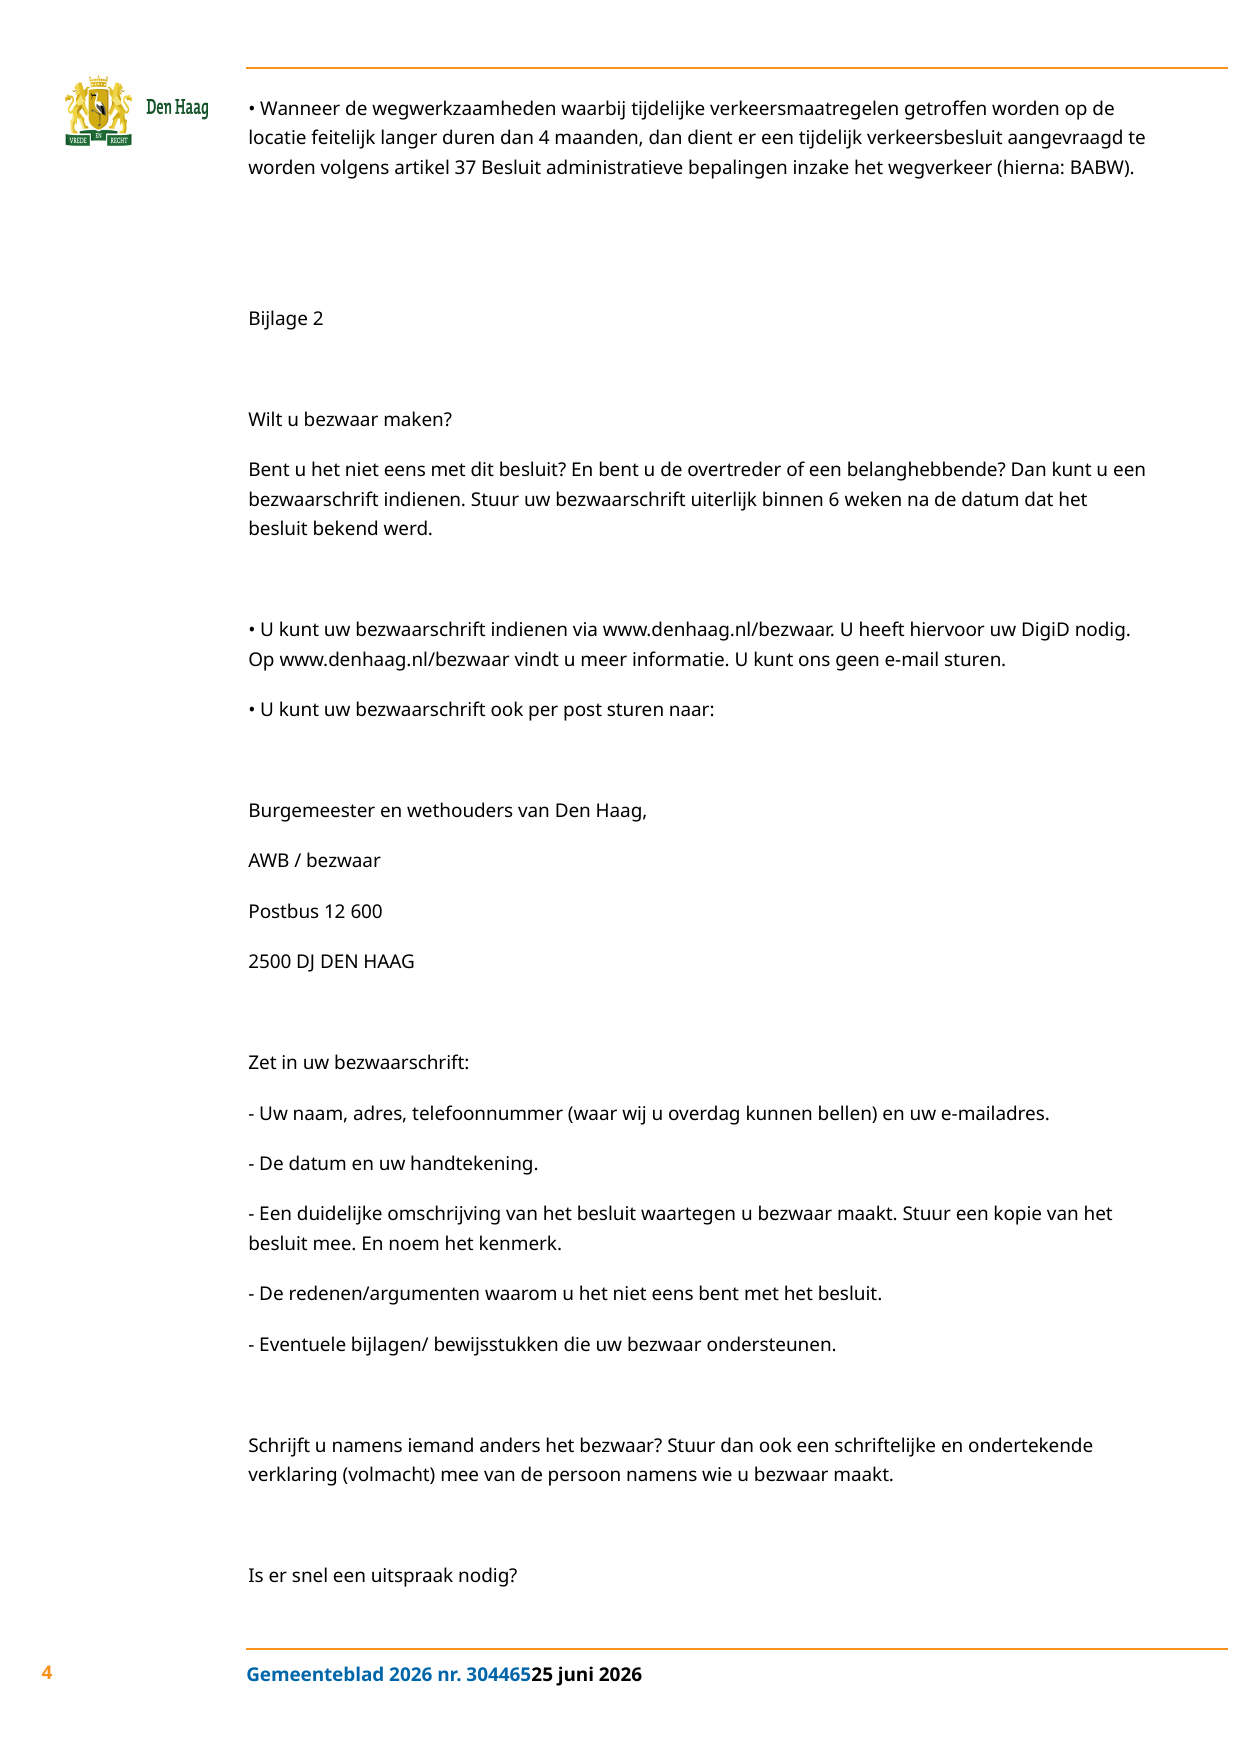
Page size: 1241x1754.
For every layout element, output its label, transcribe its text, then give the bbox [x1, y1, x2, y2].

text 2500 DJ DEN HAAG [248, 948, 1152, 974]
text Burgemeester en wethouders van Den Haag, [248, 797, 1152, 823]
picture [41, 47, 231, 172]
text Bijlage 2 [248, 305, 1152, 331]
text AWB / bezwaar [248, 848, 1152, 873]
text - Uw naam, adres, telefoonnummer (waar wij u overdag kunnen bellen) en uw e-mailadres. [248, 1100, 1152, 1126]
text Bent u het niet eens met dit besluit? En bent u de overtreder of een belanghebbende? Dan kunt u een bezwaarschrift indienen. Stuur uw bezwaarschrift uiterlijk binnen 6 weken na de datum dat het besluit bekend werd. [248, 456, 1152, 541]
text • U kunt uw bezwaarschrift ook per post sturen naar: [248, 696, 1152, 722]
text • U kunt uw bezwaarschrift indienen via www.denhaag.nl/bezwaar. U heeft hiervoor uw DigiD nodig. Op www.denhaag.nl/bezwaar vindt u meer informatie. U kunt ons geen e-mail sturen. [248, 616, 1152, 672]
text Wilt u bezwaar maken? [248, 406, 1152, 432]
text - Een duidelijke omschrijving van het besluit waartegen u bezwaar maakt. Stuur een kopie van het besluit mee. En noem het kenmerk. [248, 1201, 1152, 1256]
text - De datum en uw handtekening. [248, 1150, 1152, 1176]
text • Wanneer de wegwerkzaamheden waarbij tijdelijke verkeersmaatregelen getroffen worden op de locatie feitelijk langer duren dan 4 maanden, dan dient er een tijdelijk verkeersbesluit aangevraagd te worden volgens artikel 37 Besluit administratieve bepalingen inzake het wegverkeer (hierna: BABW). [248, 95, 1152, 180]
text Postbus 12 600 [248, 898, 1152, 924]
text Schrijft u namens iemand anders het bezwaar? Stuur dan ook een schriftelijke en ondertekende verklaring (volmacht) mee van de persoon namens wie u bezwaar maakt. [248, 1432, 1152, 1487]
text Zet in uw bezwaarschrift: [248, 1049, 1152, 1075]
text - Eventuele bijlagen/ bewijsstukken die uw bezwaar ondersteunen. [248, 1331, 1152, 1357]
text - De redenen/argumenten waarom u het niet eens bent met het besluit. [248, 1281, 1152, 1306]
text Is er snel een uitspraak nodig? [248, 1562, 1152, 1588]
